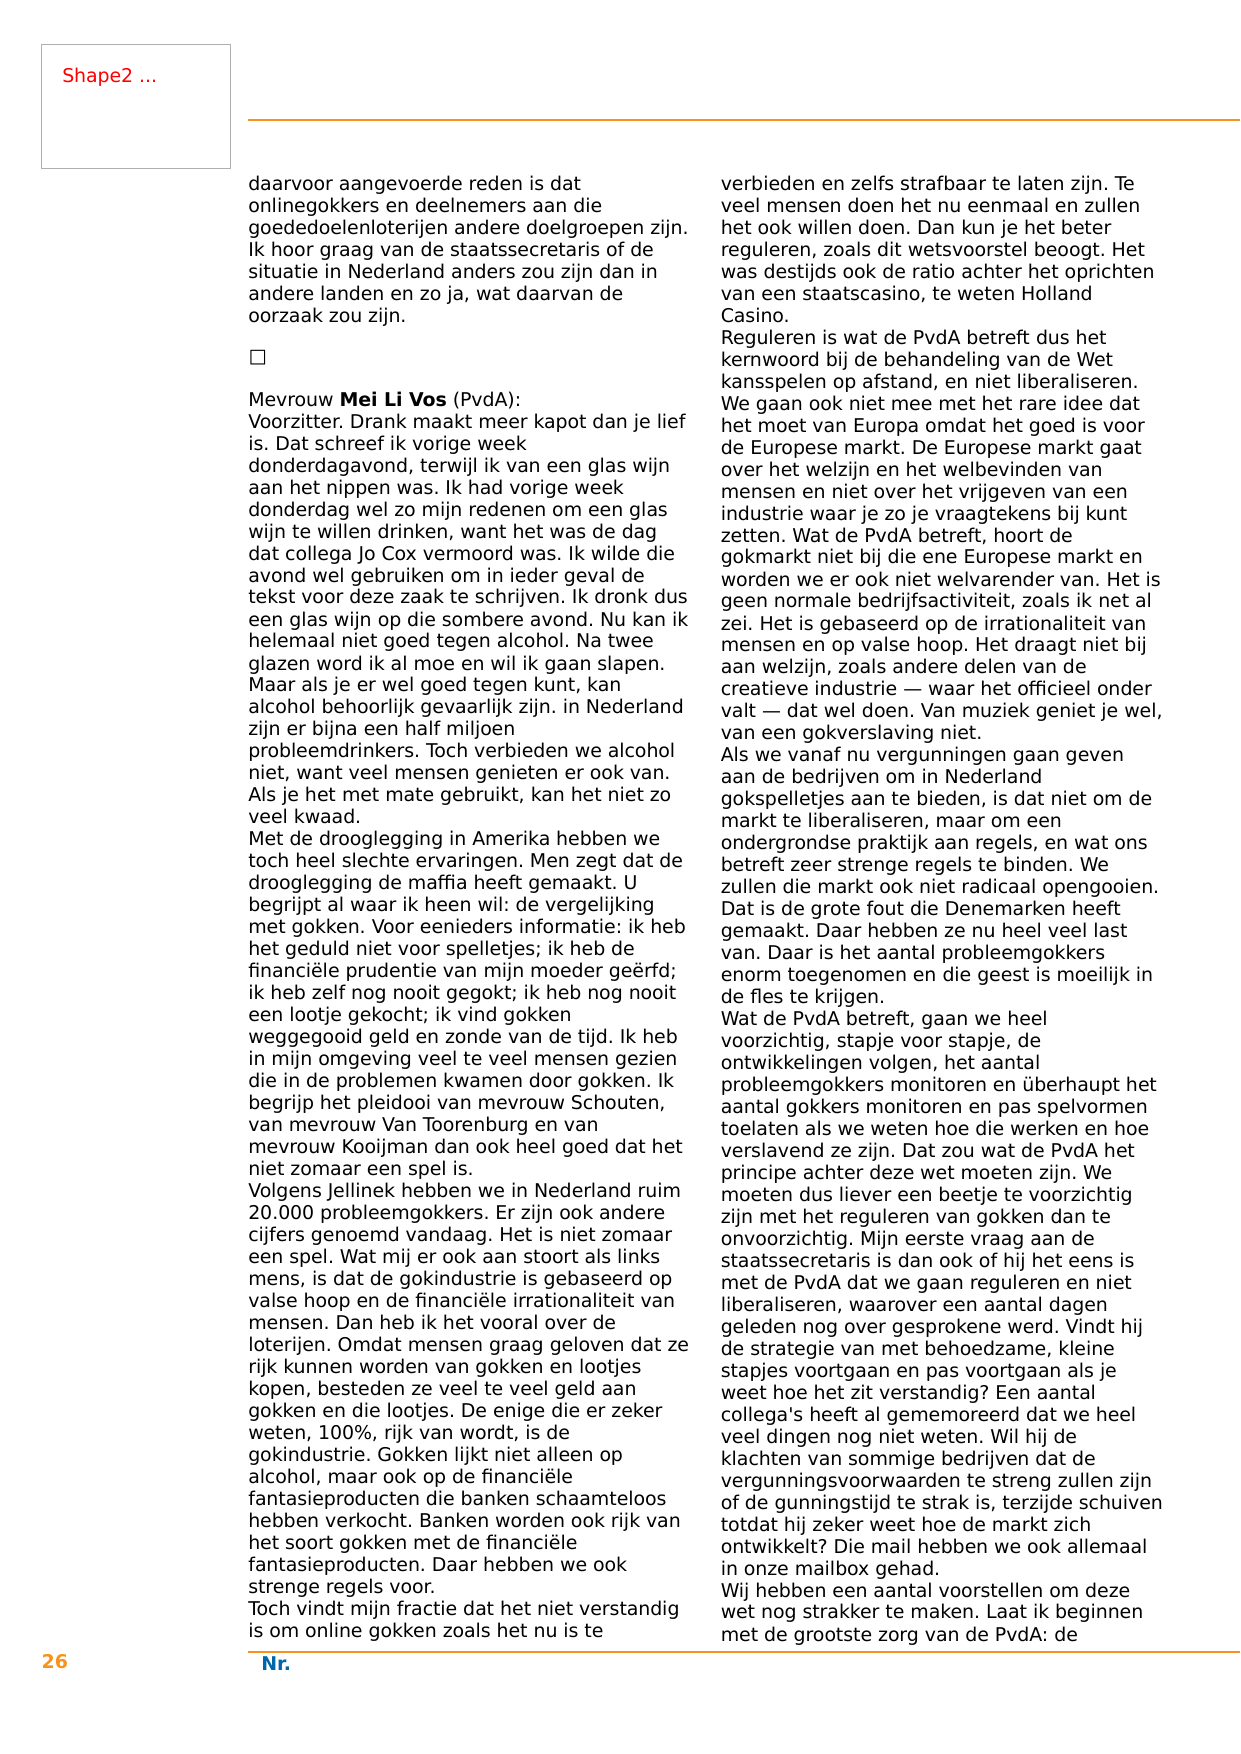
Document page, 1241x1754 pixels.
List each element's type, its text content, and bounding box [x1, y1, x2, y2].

text Wij hebben een aantal voorstellen om deze wet nog strakker te maken. Laat ik beginnen met de grootste zorg van de PvdA: de [721, 1579, 1163, 1645]
text verbieden en zelfs strafbaar te laten zijn. Te veel mensen doen het nu eenmaal en zullen het ook willen doen. Dan kun je het beter reguleren, zoals dit wetsvoorstel beoogt. Het was destijds ook de ratio achter het oprichten van een staatscasino, te weten Holland Casino. [721, 173, 1163, 327]
text Met de drooglegging in Amerika hebben we toch heel slechte ervaringen. Men zegt dat de drooglegging de maffia heeft gemaakt. U begrijpt al waar ik heen wil: de vergelijking met gokken. Voor eenieders informatie: ik heb het geduld niet voor spelletjes; ik heb de financiële prudentie van mijn moeder geërfd; ik heb zelf nog nooit gegokt; ik heb nog nooit een lootje gekocht; ik vind gokken weggegooid geld en zonde van de tijd. Ik heb in mijn omgeving veel te veel mensen gezien die in de problemen kwamen door gokken. Ik begrijp het pleidooi van mevrouw Schouten, van mevrouw Van Toorenburg en van mevrouw Kooijman dan ook heel goed dat het niet zomaar een spel is. [248, 828, 691, 1180]
text daarvoor aangevoerde reden is dat onlinegokkers en deelnemers aan die goededoelenloterijen andere doelgroepen zijn. Ik hoor graag van de staatssecretaris of de situatie in Nederland anders zou zijn dan in andere landen en zo ja, wat daarvan de oorzaak zou zijn. [248, 173, 691, 327]
text Als we vanaf nu vergunningen gaan geven aan de bedrijven om in Nederland gokspelletjes aan te bieden, is dat niet om de markt te liberaliseren, maar om een ondergrondse praktijk aan regels, en wat ons betreft zeer strenge regels te binden. We zullen die markt ook niet radicaal opengooien. Dat is de grote fout die Denemarken heeft gemaakt. Daar hebben ze nu heel veel last van. Daar is het aantal probleemgokkers enorm toegenomen en die geest is moeilijk in de fles te krijgen. [721, 744, 1163, 1008]
text Volgens Jellinek hebben we in Nederland ruim 20.000 probleemgokkers. Er zijn ook andere cijfers genoemd vandaag. Het is niet zomaar een spel. Wat mij er ook aan stoort als links mens, is dat de gokindustrie is gebaseerd op valse hoop en de financiële irrationaliteit van mensen. Dan heb ik het vooral over de loterijen. Omdat mensen graag geloven dat ze rijk kunnen worden van gokken en lootjes kopen, besteden ze veel te veel geld aan gokken en die lootjes. De enige die er zeker weten, 100%, rijk van wordt, is de gokindustrie. Gokken lijkt niet alleen op alcohol, maar ook op de financiële fantasieproducten die banken schaamteloos hebben verkocht. Banken worden ook rijk van het soort gokken met de financiële fantasieproducten. Daar hebben we ook strenge regels voor. [248, 1180, 691, 1597]
text Voorzitter. Drank maakt meer kapot dan je lief is. Dat schreef ik vorige week donderdagavond, terwijl ik van een glas wijn aan het nippen was. Ik had vorige week donderdag wel zo mijn redenen om een glas wijn te willen drinken, want het was de dag dat collega Jo Cox vermoord was. Ik wilde die avond wel gebruiken om in ieder geval de tekst voor deze zaak te schrijven. Ik dronk dus een glas wijn op die sombere avond. Nu kan ik helemaal niet goed tegen alcohol. Na twee glazen word ik al moe en wil ik gaan slapen. Maar als je er wel goed tegen kunt, kan alcohol behoorlijk gevaarlijk zijn. in Nederland zijn er bijna een half miljoen probleemdrinkers. Toch verbieden we alcohol niet, want veel mensen genieten er ook van. Als je het met mate gebruikt, kan het niet zo veel kwaad. [248, 411, 691, 828]
text Mevrouw Mei Li Vos (PvdA): [248, 389, 691, 411]
text Toch vindt mijn fractie dat het niet verstandig is om online gokken zoals het nu is te [248, 1597, 691, 1641]
text Reguleren is wat de PvdA betreft dus het kernwoord bij de behandeling van de Wet kansspelen op afstand, en niet liberaliseren. We gaan ook niet mee met het rare idee dat het moet van Europa omdat het goed is voor de Europese markt. De Europese markt gaat over het welzijn en het welbevinden van mensen en niet over het vrijgeven van een industrie waar je zo je vraagtekens bij kunt zetten. Wat de PvdA betreft, hoort de gokmarkt niet bij die ene Europese markt en worden we er ook niet welvarender van. Het is geen normale bedrijfsactiviteit, zoals ik net al zei. Het is gebaseerd op de irrationaliteit van mensen en op valse hoop. Het draagt niet bij aan welzijn, zoals andere delen van de creatieve industrie — waar het officieel onder valt — dat wel doen. Van muziek geniet je wel, van een gokverslaving niet. [721, 327, 1163, 744]
text Wat de PvdA betreft, gaan we heel voorzichtig, stapje voor stapje, de ontwikkelingen volgen, het aantal probleemgokkers monitoren en überhaupt het aantal gokkers monitoren en pas spelvormen toelaten als we weten hoe die werken en hoe verslavend ze zijn. Dat zou wat de PvdA het principe achter deze wet moeten zijn. We moeten dus liever een beetje te voorzichtig zijn met het reguleren van gokken dan te onvoorzichtig. Mijn eerste vraag aan de staatssecretaris is dan ook of hij het eens is met de PvdA dat we gaan reguleren en niet liberaliseren, waarover een aantal dagen geleden nog over gesprokene werd. Vindt hij de strategie van met behoedzame, kleine stapjes voortgaan en pas voortgaan als je weet hoe het zit verstandig? Een aantal collega's heeft al gememoreerd dat we heel veel dingen nog niet weten. Wil hij de klachten van sommige bedrijven dat de vergunningsvoorwaarden te streng zullen zijn of de gunningstijd te strak is, terzijde schuiven totdat hij zeker weet hoe de markt zich ontwikkelt? Die mail hebben we ook allemaal in onze mailbox gehad. [721, 1008, 1163, 1579]
text ⬜ [248, 347, 691, 369]
